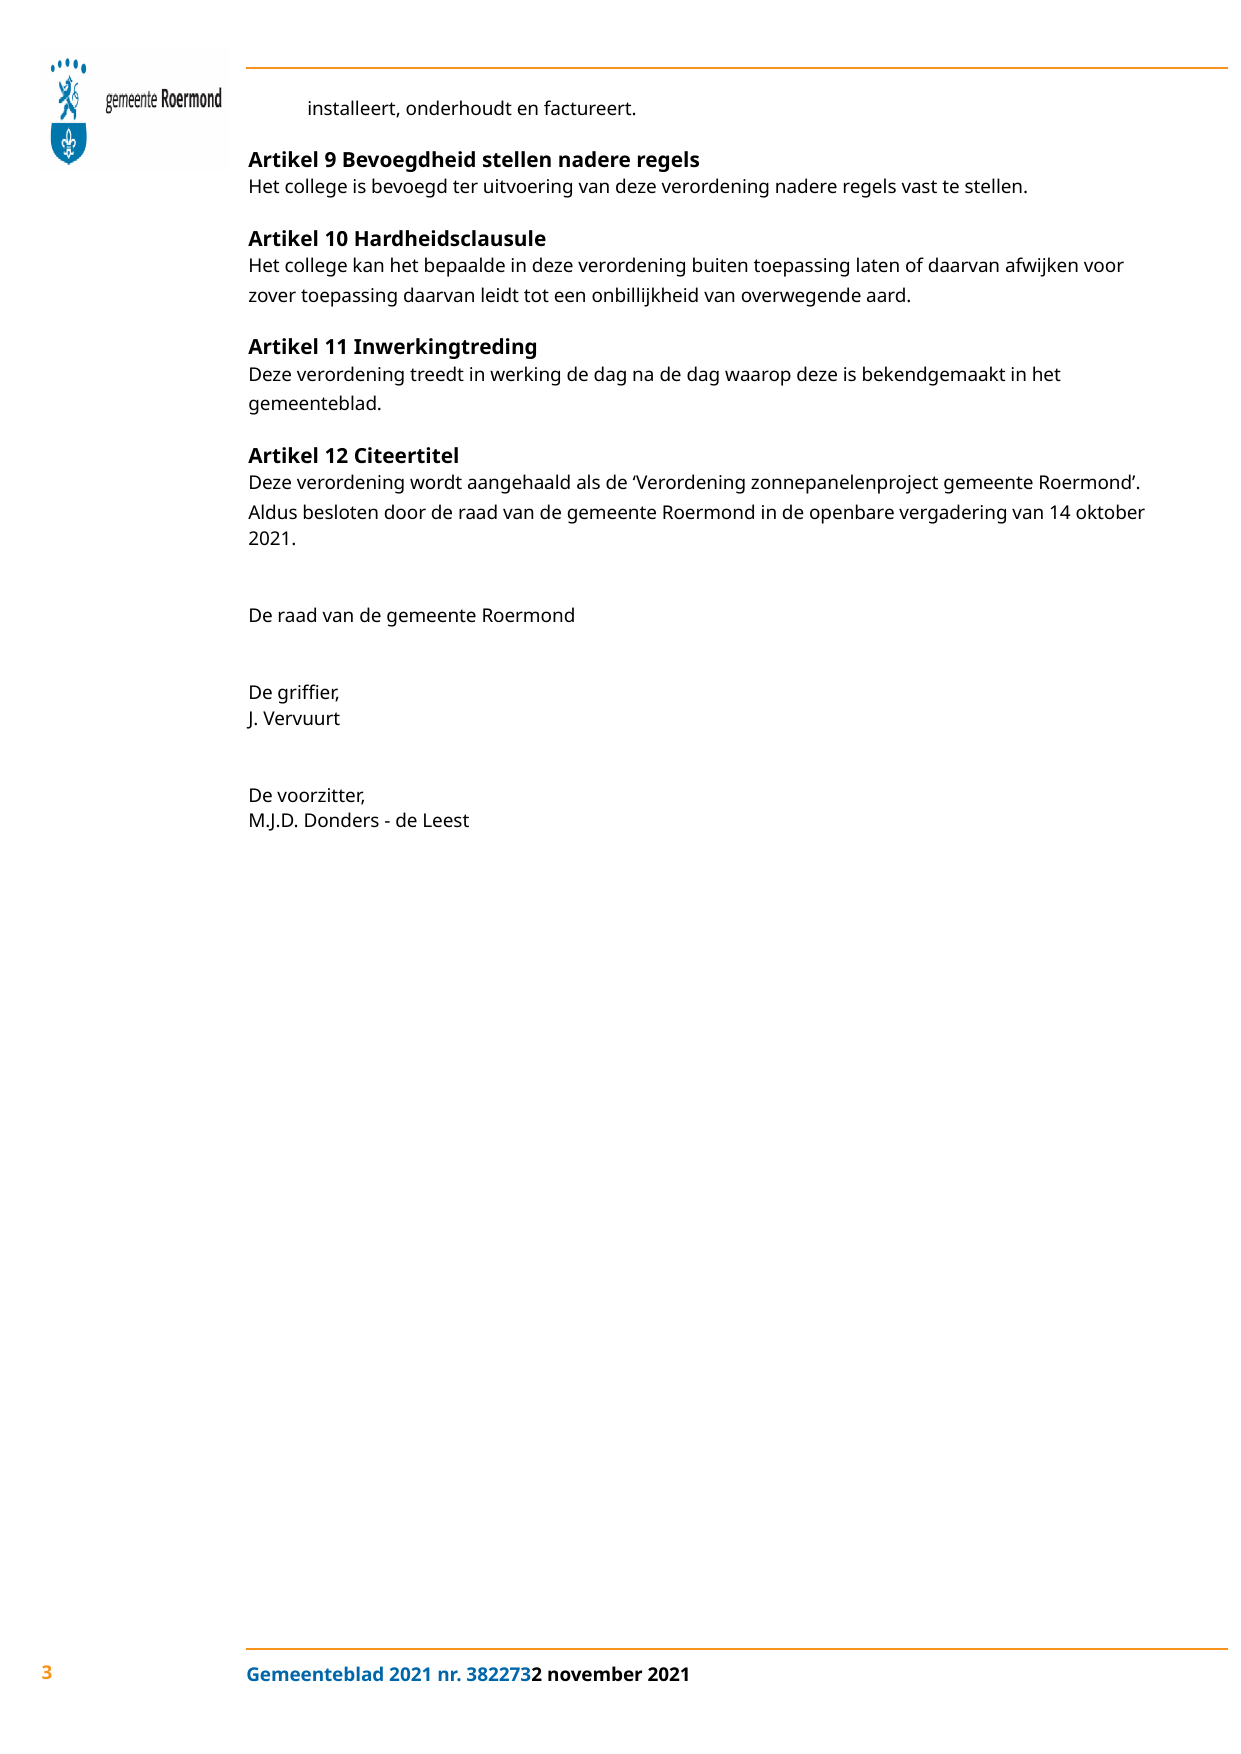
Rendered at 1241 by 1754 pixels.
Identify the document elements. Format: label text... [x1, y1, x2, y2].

text Deze verordening treedt in werking de dag na de dag waarop deze is bekendgemaakt in het gemeenteblad. [248, 361, 1152, 416]
text Het college kan het bepaalde in deze verordening buiten toepassing laten of daarvan afwijken voor zover toepassing daarvan leidt tot een onbillijkheid van overwegende aard. [248, 252, 1152, 308]
list installeert, onderhoudt en factureert. [248, 95, 1152, 121]
text M.J.D. Donders - de Leest [248, 808, 1152, 833]
picture [41, 47, 231, 172]
text Het college is bevoegd ter uitvoering van deze verordening nadere regels vast te stellen. [248, 174, 1152, 199]
text De voorzitter, [248, 782, 1152, 808]
text Artikel 11 Inwerkingtreding [248, 332, 1152, 361]
text De raad van de gemeente Roermond [248, 602, 1152, 628]
text Artikel 12 Citeertitel [248, 441, 1152, 469]
text J. Vervuurt [248, 705, 1152, 731]
text Aldus besloten door de raad van de gemeente Roermond in de openbare vergadering van 14 oktober 2021. [248, 499, 1152, 550]
text Artikel 9 Bevoegdheid stellen nadere regels [248, 145, 1152, 174]
text Deze verordening wordt aangehaald als de ‘Verordening zonnepanelenproject gemeente Roermond’. [248, 469, 1152, 495]
text De griffier, [248, 679, 1152, 705]
text Artikel 10 Hardheidsclausule [248, 224, 1152, 252]
